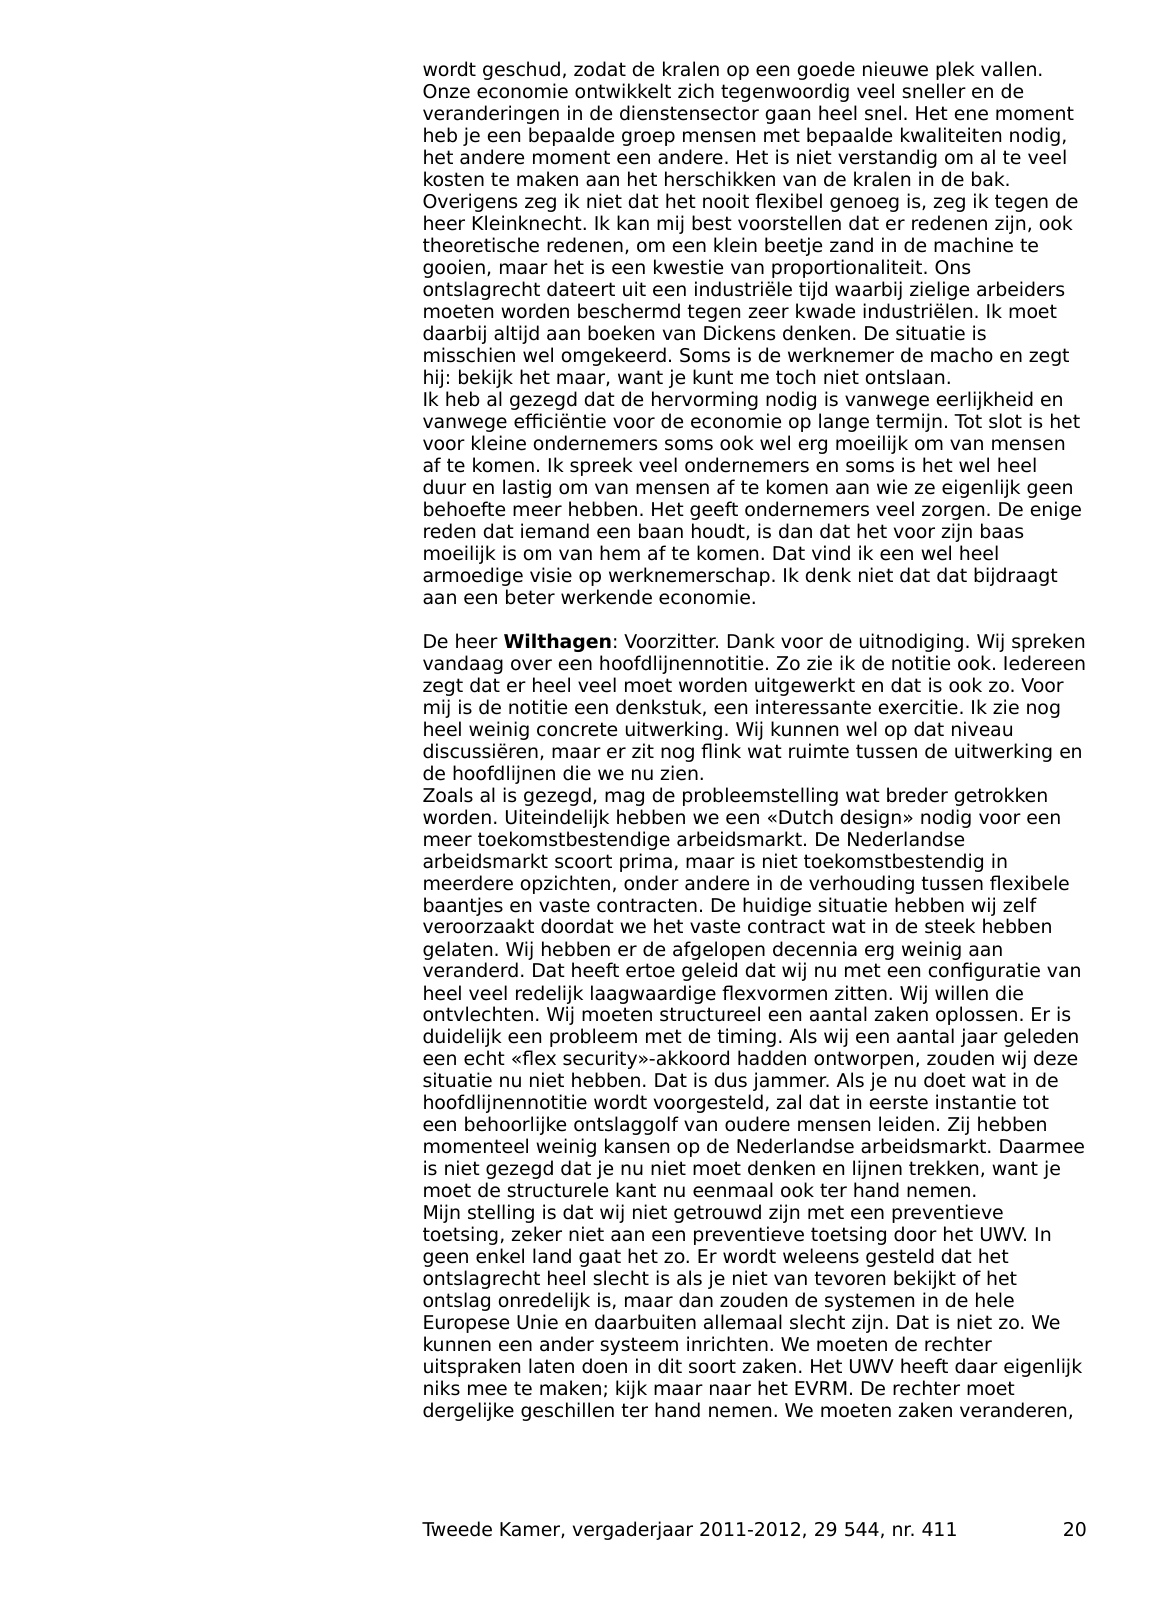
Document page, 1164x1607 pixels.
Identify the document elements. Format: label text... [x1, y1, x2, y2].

text Zoals al is gezegd, mag de probleemstelling wat breder getrokken worden. Uiteindelijk hebben we een «Dutch design» nodig voor een meer toekomstbestendige arbeidsmarkt. De Nederlandse arbeidsmarkt scoort prima, maar is niet toekomstbestendig in meerdere opzichten, onder andere in de verhouding tussen flexibele baantjes en vaste contracten. De huidige situatie hebben wij zelf veroorzaakt doordat we het vaste contract wat in de steek hebben gelaten. Wij hebben er de afgelopen decennia erg weinig aan veranderd. Dat heeft ertoe geleid dat wij nu met een configuratie van heel veel redelijk laagwaardige flexvormen zitten. Wij willen die ontvlechten. Wij moeten structureel een aantal zaken oplossen. Er is duidelijk een probleem met de timing. Als wij een aantal jaar geleden een echt «flex security»-akkoord hadden ontworpen, zouden wij deze situatie nu niet hebben. Dat is dus jammer. Als je nu doet wat in de hoofdlijnennotitie wordt voorgesteld, zal dat in eerste instantie tot een behoorlijke ontslaggolf van oudere mensen leiden. Zij hebben momenteel weinig kansen op de Nederlandse arbeidsmarkt. Daarmee is niet gezegd dat je nu niet moet denken en lijnen trekken, want je moet de structurele kant nu eenmaal ook ter hand nemen. [422, 784, 1087, 1202]
text wordt geschud, zodat de kralen op een goede nieuwe plek vallen. Onze economie ontwikkelt zich tegenwoordig veel sneller en de veranderingen in de dienstensector gaan heel snel. Het ene moment heb je een bepaalde groep mensen met bepaalde kwaliteiten nodig, het andere moment een andere. Het is niet verstandig om al te veel kosten te maken aan het herschikken van de kralen in de bak. [422, 59, 1087, 191]
text De heer Wilthagen: Voorzitter. Dank voor de uitnodiging. Wij spreken vandaag over een hoofdlijnennotitie. Zo zie ik de notitie ook. Iedereen zegt dat er heel veel moet worden uitgewerkt en dat is ook zo. Voor mij is de notitie een denkstuk, een interessante exercitie. Ik zie nog heel weinig concrete uitwerking. Wij kunnen wel op dat niveau discussiëren, maar er zit nog flink wat ruimte tussen de uitwerking en de hoofdlijnen die we nu zien. [422, 631, 1087, 784]
text Mijn stelling is dat wij niet getrouwd zijn met een preventieve toetsing, zeker niet aan een preventieve toetsing door het UWV. In geen enkel land gaat het zo. Er wordt weleens gesteld dat het ontslagrecht heel slecht is als je niet van tevoren bekijkt of het ontslag onredelijk is, maar dan zouden de systemen in de hele Europese Unie en daarbuiten allemaal slecht zijn. Dat is niet zo. We kunnen een ander systeem inrichten. We moeten de rechter uitspraken laten doen in dit soort zaken. Het UWV heeft daar eigenlijk niks mee te maken; kijk maar naar het EVRM. De rechter moet dergelijke geschillen ter hand nemen. We moeten zaken veranderen, [422, 1202, 1087, 1422]
text Ik heb al gezegd dat de hervorming nodig is vanwege eerlijkheid en vanwege efficiëntie voor de economie op lange termijn. Tot slot is het voor kleine ondernemers soms ook wel erg moeilijk om van mensen af te komen. Ik spreek veel ondernemers en soms is het wel heel duur en lastig om van mensen af te komen aan wie ze eigenlijk geen behoefte meer hebben. Het geeft ondernemers veel zorgen. De enige reden dat iemand een baan houdt, is dan dat het voor zijn baas moeilijk is om van hem af te komen. Dat vind ik een wel heel armoedige visie op werknemerschap. Ik denk niet dat dat bijdraagt aan een beter werkende economie. [422, 389, 1087, 608]
text Overigens zeg ik niet dat het nooit flexibel genoeg is, zeg ik tegen de heer Kleinknecht. Ik kan mij best voorstellen dat er redenen zijn, ook theoretische redenen, om een klein beetje zand in de machine te gooien, maar het is een kwestie van proportionaliteit. Ons ontslagrecht dateert uit een industriële tijd waarbij zielige arbeiders moeten worden beschermd tegen zeer kwade industriëlen. Ik moet daarbij altijd aan boeken van Dickens denken. De situatie is misschien wel omgekeerd. Soms is de werknemer de macho en zegt hij: bekijk het maar, want je kunt me toch niet ontslaan. [422, 191, 1087, 389]
